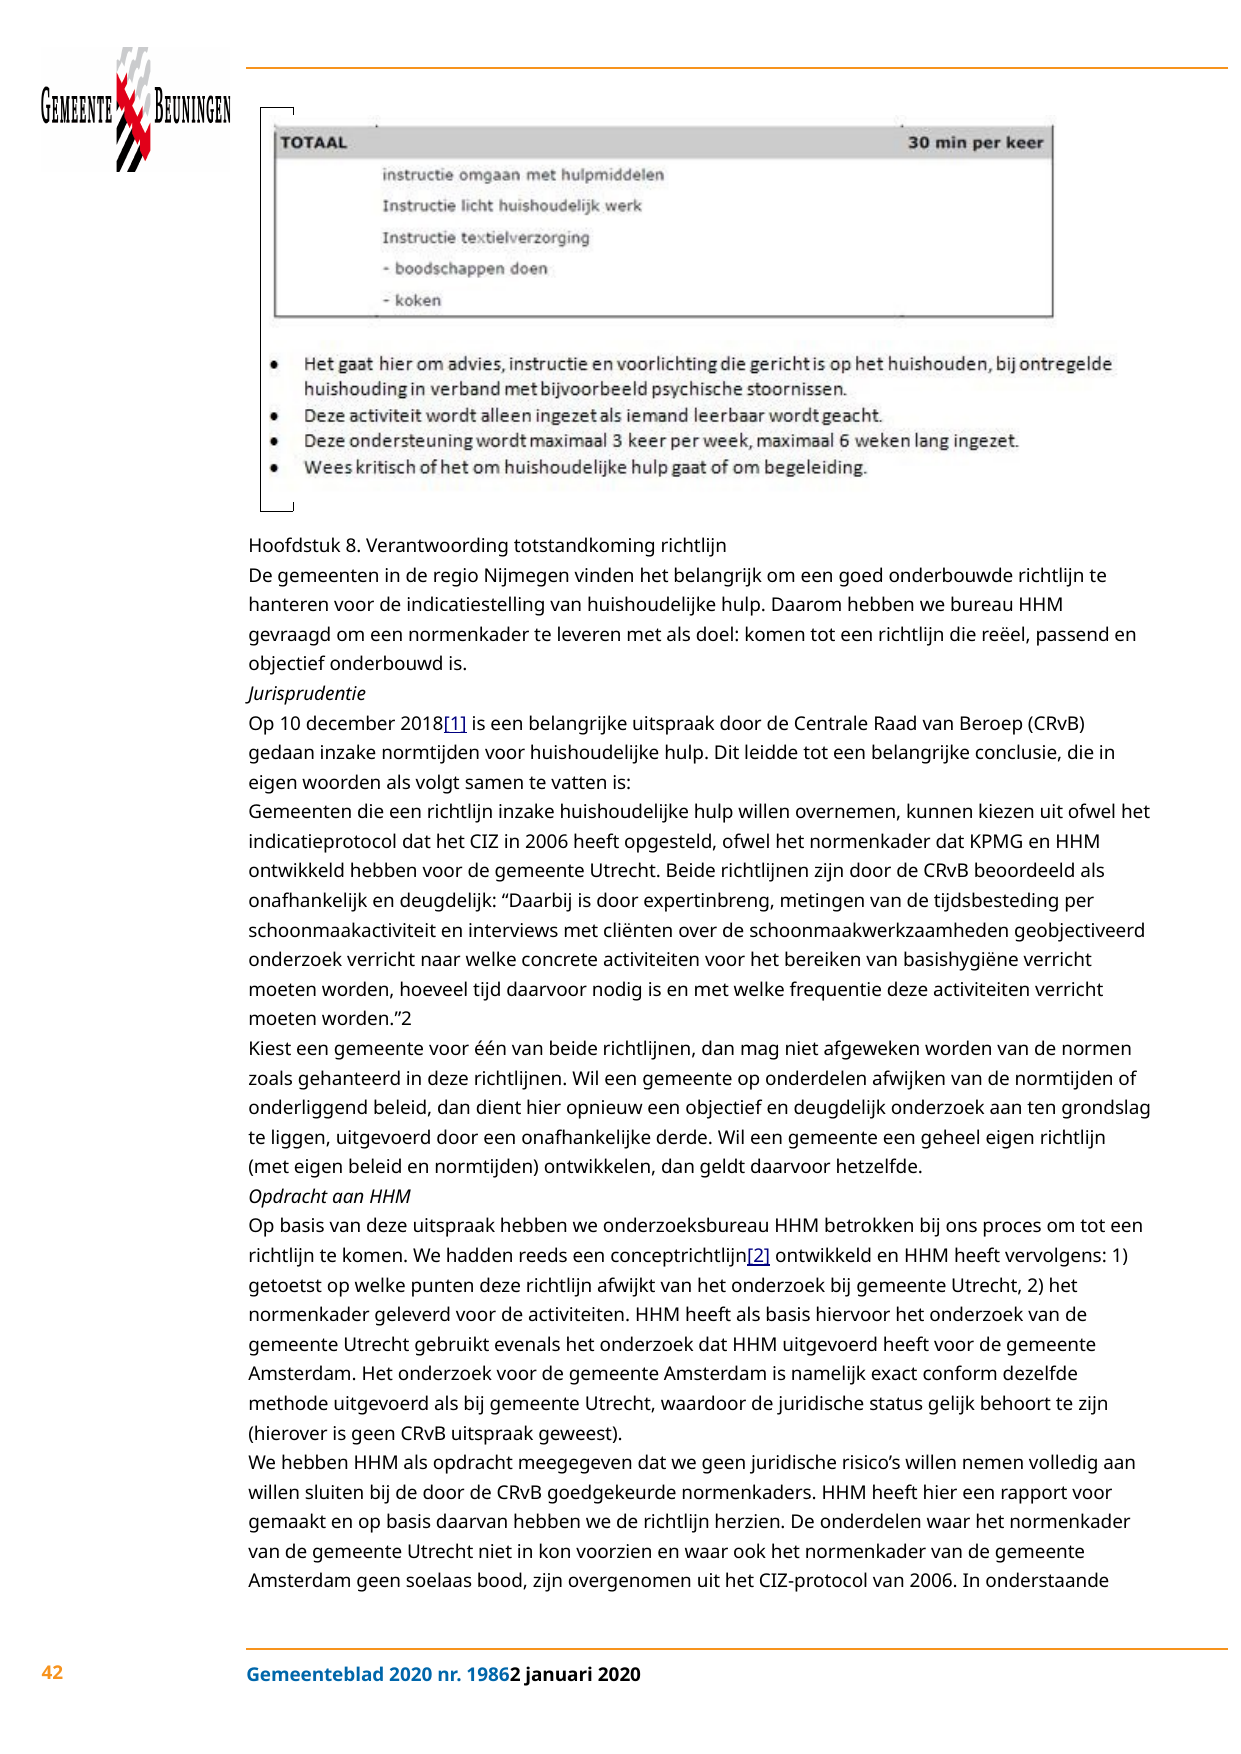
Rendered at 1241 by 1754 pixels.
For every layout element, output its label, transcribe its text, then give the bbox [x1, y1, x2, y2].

text Jurisprudentie [248, 680, 1152, 706]
text Gemeenten die een richtlijn inzake huishoudelijke hulp willen overnemen, kunnen kiezen uit ofwel het indicatieprotocol dat het CIZ in 2006 heeft opgesteld, ofwel het normenkader dat KPMG en HHM ontwikkeld hebben voor de gemeente Utrecht. Beide richtlijnen zijn door de CRvB beoordeeld als onafhankelijk en deugdelijk: “Daarbij is door expertinbreng, metingen van de tijdsbesteding per schoonmaakactiviteit en interviews met cliënten over de schoonmaakwerkzaamheden geobjectiveerd onderzoek verricht naar welke concrete activiteiten voor het bereiken van basishygiëne verricht moeten worden, hoeveel tijd daarvoor nodig is en met welke frequentie deze activiteiten verricht moeten worden.”2 [248, 798, 1152, 1031]
picture [268, 115, 1118, 502]
text Op basis van deze uitspraak hebben we onderzoeksbureau HHM betrokken bij ons proces om tot een richtlijn te komen. We hadden reeds een conceptrichtlijn[2] ontwikkeld en HHM heeft vervolgens: 1) getoetst op welke punten deze richtlijn afwijkt van het onderzoek bij gemeente Utrecht, 2) het normenkader geleverd voor de activiteiten. HHM heeft als basis hiervoor het onderzoek van de gemeente Utrecht gebruikt evenals het onderzoek dat HHM uitgevoerd heeft voor de gemeente Amsterdam. Het onderzoek voor de gemeente Amsterdam is namelijk exact conform dezelfde methode uitgevoerd als bij gemeente Utrecht, waardoor de juridische status gelijk behoort te zijn (hierover is geen CRvB uitspraak geweest). [248, 1213, 1152, 1445]
text Hoofdstuk 8. Verantwoording totstandkoming richtlijn [248, 532, 1152, 558]
picture [41, 47, 231, 172]
text De gemeenten in de regio Nijmegen vinden het belangrijk om een goed onderbouwde richtlijn te hanteren voor de indicatiestelling van huishoudelijke hulp. Daarom hebben we bureau HHM gevraagd om een normenkader te leveren met als doel: komen tot een richtlijn die reëel, passend en objectief onderbouwd is. [248, 562, 1152, 676]
text Op 10 december 2018[1] is een belangrijke uitspraak door de Centrale Raad van Beroep (CRvB) gedaan inzake normtijden voor huishoudelijke hulp. Dit leidde tot een belangrijke conclusie, die in eigen woorden als volgt samen te vatten is: [248, 710, 1152, 794]
text Kiest een gemeente voor één van beide richtlijnen, dan mag niet afgeweken worden van de normen zoals gehanteerd in deze richtlijnen. Wil een gemeente op onderdelen afwijken van de normtijden of onderliggend beleid, dan dient hier opnieuw een objectief en deugdelijk onderzoek aan ten grondslag te liggen, uitgevoerd door een onafhankelijke derde. Wil een gemeente een geheel eigen richtlijn (met eigen beleid en normtijden) ontwikkelen, dan geldt daarvoor hetzelfde. [248, 1035, 1152, 1179]
text Opdracht aan HHM [248, 1183, 1152, 1209]
text We hebben HHM als opdracht meegegeven dat we geen juridische risico’s willen nemen volledig aan willen sluiten bij de door de CRvB goedgekeurde normenkaders. HHM heeft hier een rapport voor gemaakt en op basis daarvan hebben we de richtlijn herzien. De onderdelen waar het normenkader van de gemeente Utrecht niet in kon voorzien en waar ook het normenkader van de gemeente Amsterdam geen soelaas bood, zijn overgenomen uit het CIZ-protocol van 2006. In onderstaande [248, 1449, 1152, 1593]
